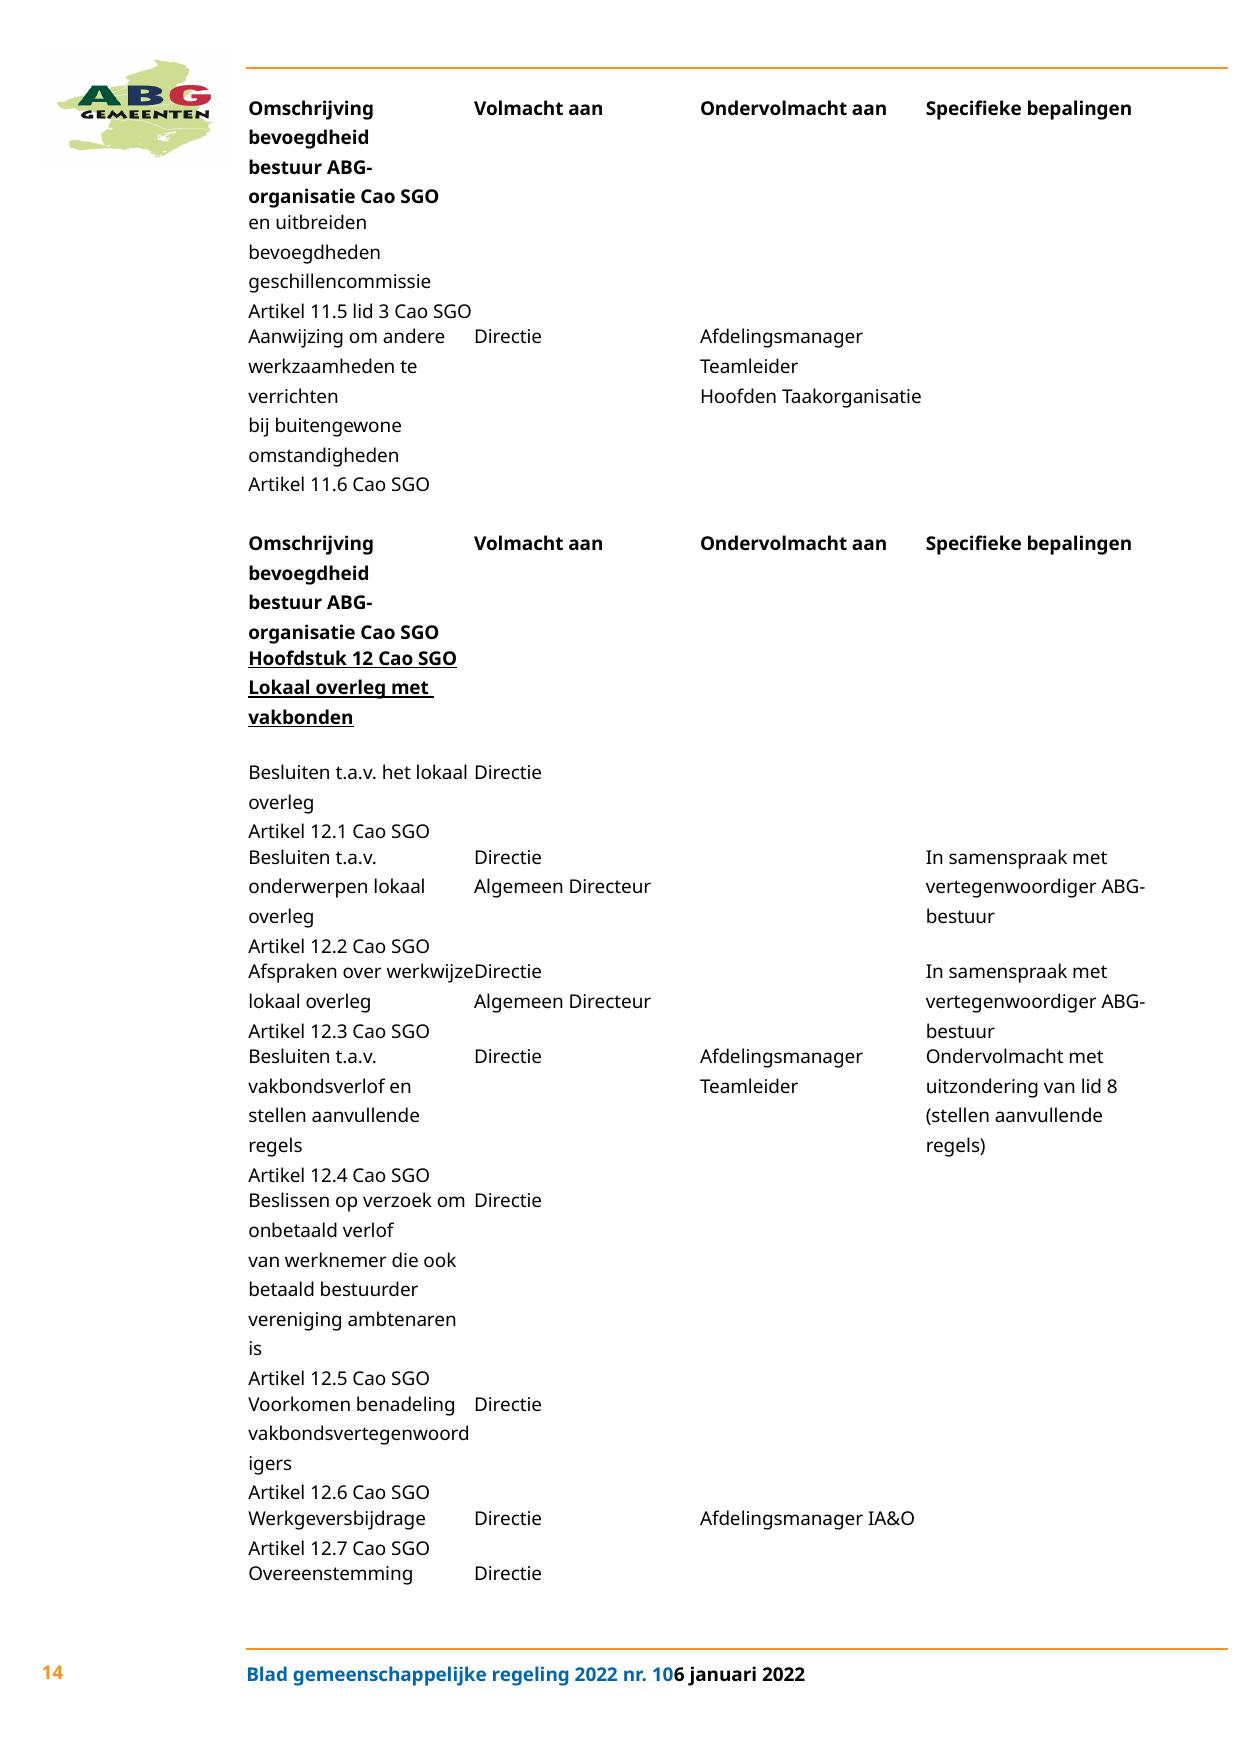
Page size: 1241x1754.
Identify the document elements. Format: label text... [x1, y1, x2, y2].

table_cell [700, 209, 926, 324]
table_cell In samenspraak met vertegenwoordiger ABG-bestuur [926, 844, 1152, 959]
table_cell [926, 1561, 1152, 1586]
table_header Volmacht aan [474, 530, 700, 645]
table_cell [700, 1561, 926, 1586]
table_cell Directie [474, 1188, 700, 1391]
table_cell Directie [474, 1391, 700, 1505]
table_cell Afdelingsmanager Teamleider Hoofden Taakorganisatie [700, 324, 926, 497]
table_cell Directie [474, 324, 700, 497]
table_cell [700, 759, 926, 844]
table_cell Besluiten t.a.v. het lokaal overleg Artikel 12.1 Cao SGO [248, 759, 474, 844]
table_cell Afdelingsmanager IA&O [700, 1505, 926, 1561]
table_cell Besluiten t.a.v. onderwerpen lokaal overleg Artikel 12.2 Cao SGO [248, 844, 474, 959]
table_cell [926, 1391, 1152, 1505]
picture [41, 47, 231, 172]
table_cell Directie Algemeen Directeur [474, 959, 700, 1043]
table_cell Afspraken over werkwijze lokaal overleg Artikel 12.3 Cao SGO [248, 959, 474, 1043]
table_cell [926, 645, 1152, 759]
table_cell [926, 324, 1152, 497]
table_cell Directie [474, 1561, 700, 1586]
table_cell [926, 1188, 1152, 1391]
table_cell [926, 1505, 1152, 1561]
table_cell In samenspraak met vertegenwoordiger ABG-bestuur [926, 959, 1152, 1043]
table_cell [926, 209, 1152, 324]
table_cell Directie [474, 759, 700, 844]
table_cell Directie Algemeen Directeur [474, 844, 700, 959]
table_cell Directie [474, 1044, 700, 1188]
table_cell [474, 209, 700, 324]
table_cell Ondervolmacht met uitzondering van lid 8 (stellen aanvullende regels) [926, 1044, 1152, 1188]
table_cell Directie [474, 1505, 700, 1561]
table_cell Werkgeversbijdrage Artikel 12.7 Cao SGO [248, 1505, 474, 1561]
table_cell [700, 844, 926, 959]
table_header Specifieke bepalingen [926, 95, 1152, 209]
table_cell [700, 959, 926, 1043]
table_header Ondervolmacht aan [700, 95, 926, 209]
table_header Omschrijving bevoegdheid bestuur ABG-organisatie Cao SGO [248, 95, 474, 209]
table_cell Beslissen op verzoek om onbetaald verlof van werknemer die ook betaald bestuurder vereniging ambtenaren is Artikel 12.5 Cao SGO [248, 1188, 474, 1391]
table_header Omschrijving bevoegdheid bestuur ABG-organisatie Cao SGO [248, 530, 474, 645]
table_header Ondervolmacht aan [700, 530, 926, 645]
table_cell [700, 1188, 926, 1391]
table_cell Hoofdstuk 12 Cao SGO Lokaal overleg met vakbonden [248, 645, 474, 759]
table_header Specifieke bepalingen [926, 530, 1152, 645]
table_cell Afdelingsmanager Teamleider [700, 1044, 926, 1188]
table_cell Besluiten t.a.v. vakbondsverlof en stellen aanvullende regels Artikel 12.4 Cao SGO [248, 1044, 474, 1188]
table_cell [926, 759, 1152, 844]
table_cell [700, 645, 926, 759]
table_cell [474, 645, 700, 759]
table_cell en uitbreiden bevoegdheden geschillencommissie Artikel 11.5 lid 3 Cao SGO [248, 209, 474, 324]
table_cell Voorkomen benadeling vakbondsvertegenwoordigers Artikel 12.6 Cao SGO [248, 1391, 474, 1505]
table_cell [700, 1391, 926, 1505]
table_header Volmacht aan [474, 95, 700, 209]
table_cell Overeenstemming [248, 1561, 474, 1586]
table_cell Aanwijzing om andere werkzaamheden te verrichten bij buitengewone omstandigheden Artikel 11.6 Cao SGO [248, 324, 474, 497]
